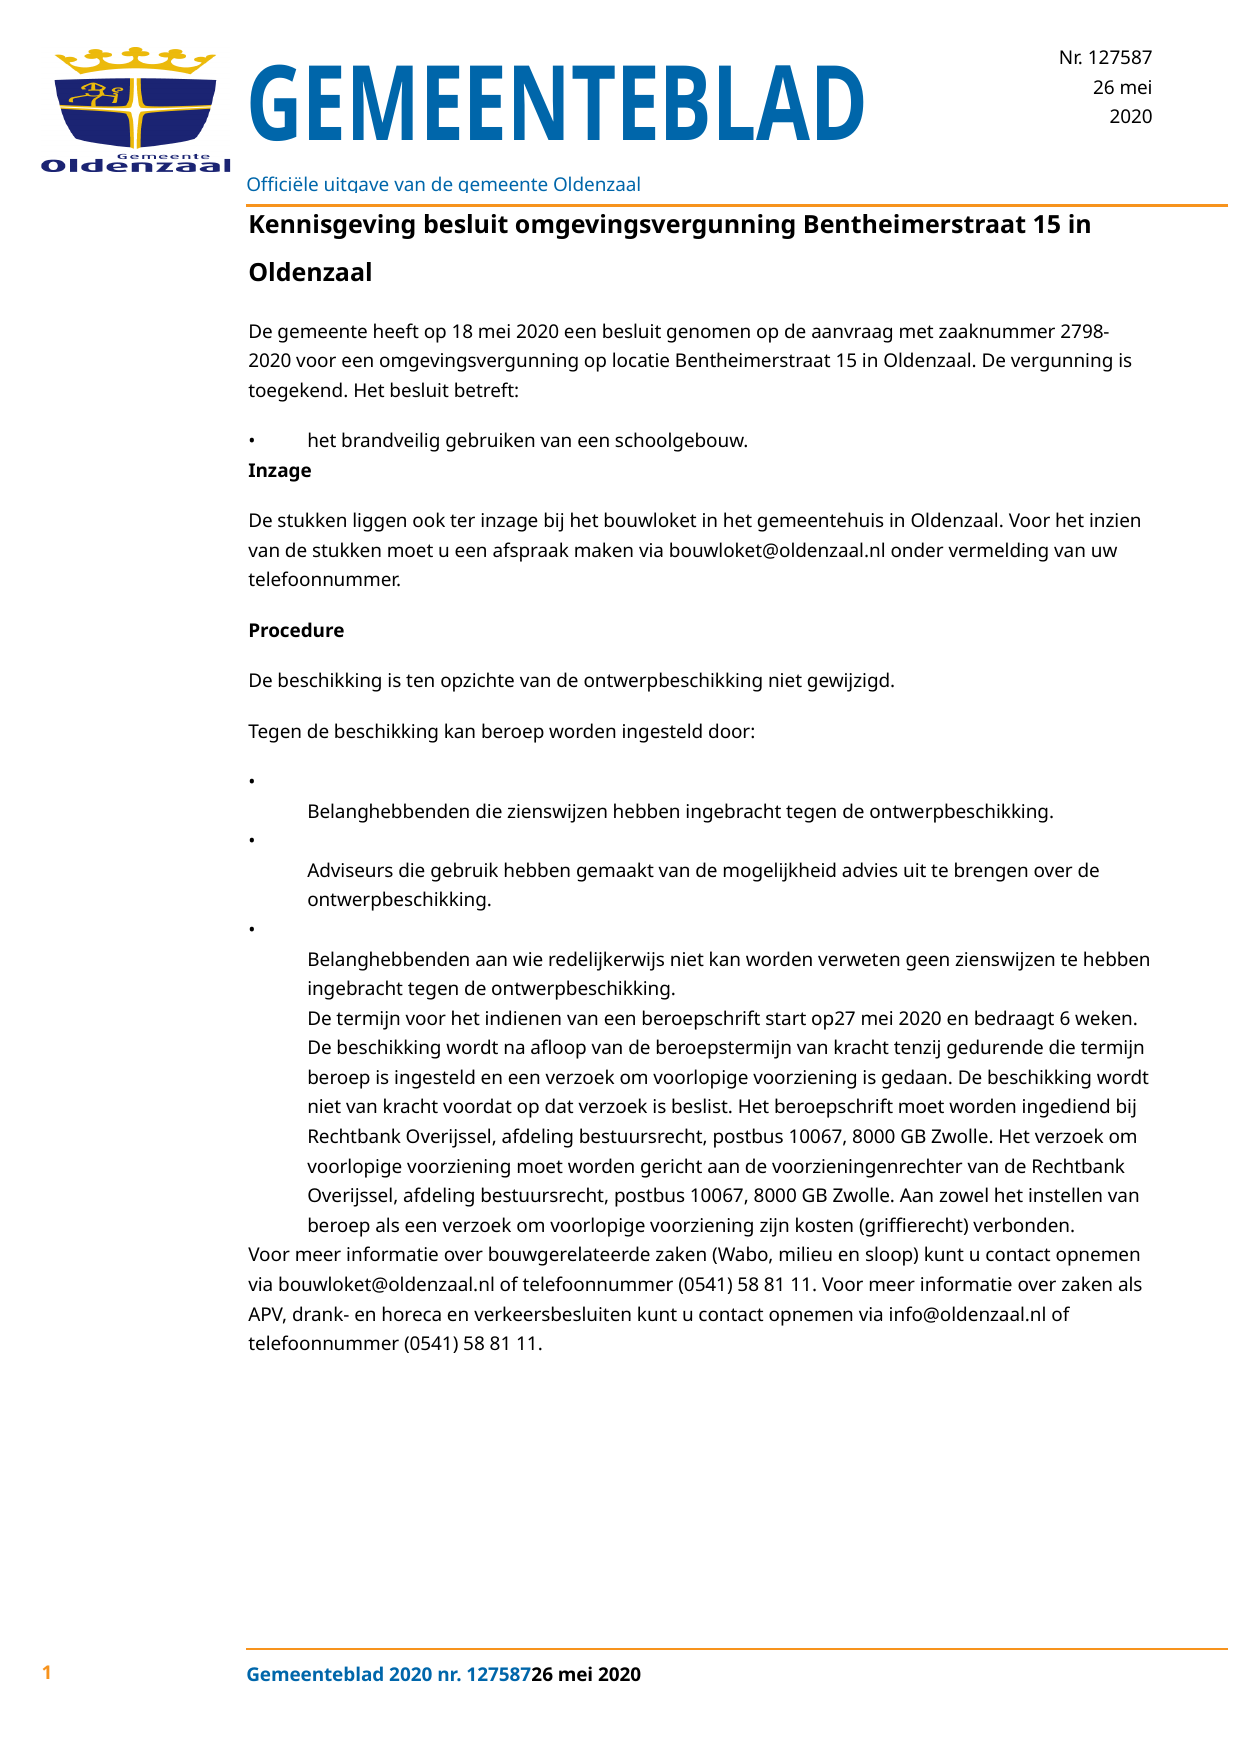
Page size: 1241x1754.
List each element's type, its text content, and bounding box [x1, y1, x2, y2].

text De gemeente heeft op 18 mei 2020 een besluit genomen op de aanvraag met zaaknummer 2798-2020 voor een omgevingsvergunning op locatie Bentheimerstraat 15 in Oldenzaal. De vergunning is toegekend. Het besluit betreft: [248, 318, 1152, 403]
text Procedure [248, 617, 1152, 643]
text De stukken liggen ook ter inzage bij het bouwloket in het gemeentehuis in Oldenzaal. Voor het inzien van de stukken moet u een afspraak maken via bouwloket@oldenzaal.nl onder vermelding van uw telefoonnummer. [248, 507, 1152, 592]
picture [41, 47, 231, 172]
list Adviseurs die gebruik hebben gemaakt van de mogelijkheid advies uit te brengen over de ontwerpbeschikking. [248, 857, 1152, 912]
text Voor meer informatie over bouwgerelateerde zaken (Wabo, milieu en sloop) kunt u contact opnemen via bouwloket@oldenzaal.nl of telefoonnummer (0541) 58 81 11. Voor meer informatie over zaken als APV, drank- en horeca en verkeersbesluiten kunt u contact opnemen via info@oldenzaal.nl of telefoonnummer (0541) 58 81 11. [248, 1242, 1152, 1356]
list het brandveilig gebruiken van een schoolgebouw. [248, 427, 1152, 453]
list Belanghebbenden die zienswijzen hebben ingebracht tegen de ontwerpbeschikking. [248, 798, 1152, 824]
text Tegen de beschikking kan beroep worden ingesteld door: [248, 718, 1152, 744]
list De termijn voor het indienen van een beroepschrift start op27 mei 2020 en bedraagt 6 weken. De beschikking wordt na afloop van de beroepstermijn van kracht tenzij gedurende die termijn beroep is ingesteld en een verzoek om voorlopige voorziening is gedaan. De beschikking wordt niet van kracht voordat op dat verzoek is beslist. Het beroepschrift moet worden ingediend bij Rechtbank Overijssel, afdeling bestuursrecht, postbus 10067, 8000 GB Zwolle. Het verzoek om voorlopige voorziening moet worden gericht aan de voorzieningenrechter van de Rechtbank Overijssel, afdeling bestuursrecht, postbus 10067, 8000 GB Zwolle. Aan zowel het instellen van beroep als een verzoek om voorlopige voorziening zijn kosten (griffierecht) verbonden. [248, 1005, 1152, 1238]
text Inzage [248, 457, 1152, 483]
text Kennisgeving besluit omgevingsvergunning Bentheimerstraat 15 in Oldenzaal [248, 207, 1152, 288]
list Belanghebbenden aan wie redelijkerwijs niet kan worden verweten geen zienswijzen te hebben ingebracht tegen de ontwerpbeschikking. [248, 946, 1152, 1001]
text De beschikking is ten opzichte van de ontwerpbeschikking niet gewijzigd. [248, 667, 1152, 693]
